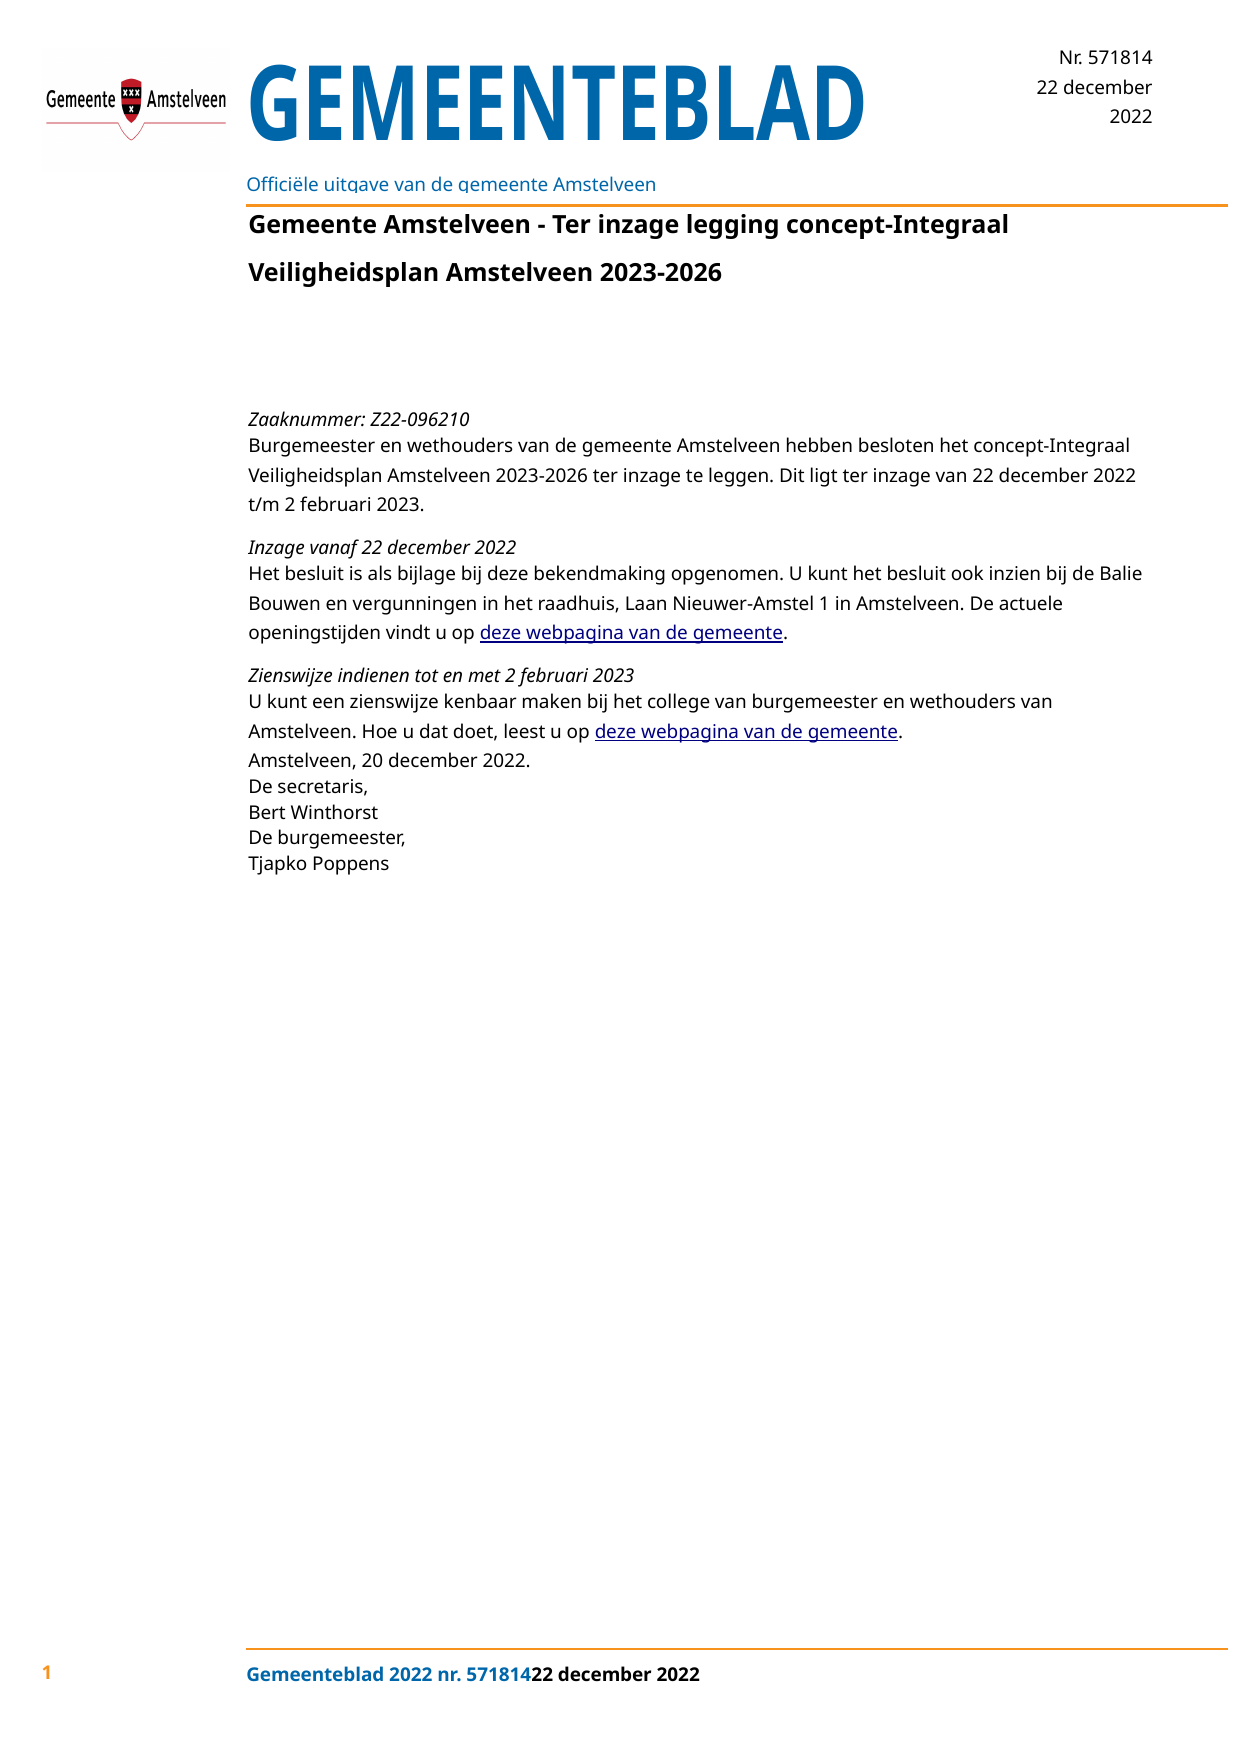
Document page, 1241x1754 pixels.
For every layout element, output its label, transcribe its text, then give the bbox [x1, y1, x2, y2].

picture [41, 47, 231, 172]
text U kunt een zienswijze kenbaar maken bij het college van burgemeester en wethouders van Amstelveen. Hoe u dat doet, leest u op deze webpagina van de gemeente. [248, 688, 1152, 743]
text Burgemeester en wethouders van de gemeente Amstelveen hebben besloten het concept-Integraal Veiligheidsplan Amstelveen 2023-2026 ter inzage te leggen. Dit ligt ter inzage van 22 december 2022 t/m 2 februari 2023. [248, 432, 1152, 517]
text Gemeente Amstelveen - Ter inzage legging concept-Integraal Veiligheidsplan Amstelveen 2023-2026 [248, 207, 1152, 288]
text Bert Winthorst [248, 799, 1152, 824]
text Het besluit is als bijlage bij deze bekendmaking opgenomen. U kunt het besluit ook inzien bij de Balie Bouwen en vergunningen in het raadhuis, Laan Nieuwer-Amstel 1 in Amstelveen. De actuele openingstijden vindt u op deze webpagina van de gemeente. [248, 560, 1152, 645]
text Tjapko Poppens [248, 850, 1152, 876]
text Zienswijze indienen tot en met 2 februari 2023 [248, 662, 1152, 688]
text De secretaris, [248, 773, 1152, 799]
text Zaaknummer: Z22-096210 [248, 406, 1152, 432]
text Amstelveen, 20 december 2022. [248, 747, 1152, 773]
text Inzage vanaf 22 december 2022 [248, 534, 1152, 560]
text De burgemeester, [248, 824, 1152, 850]
